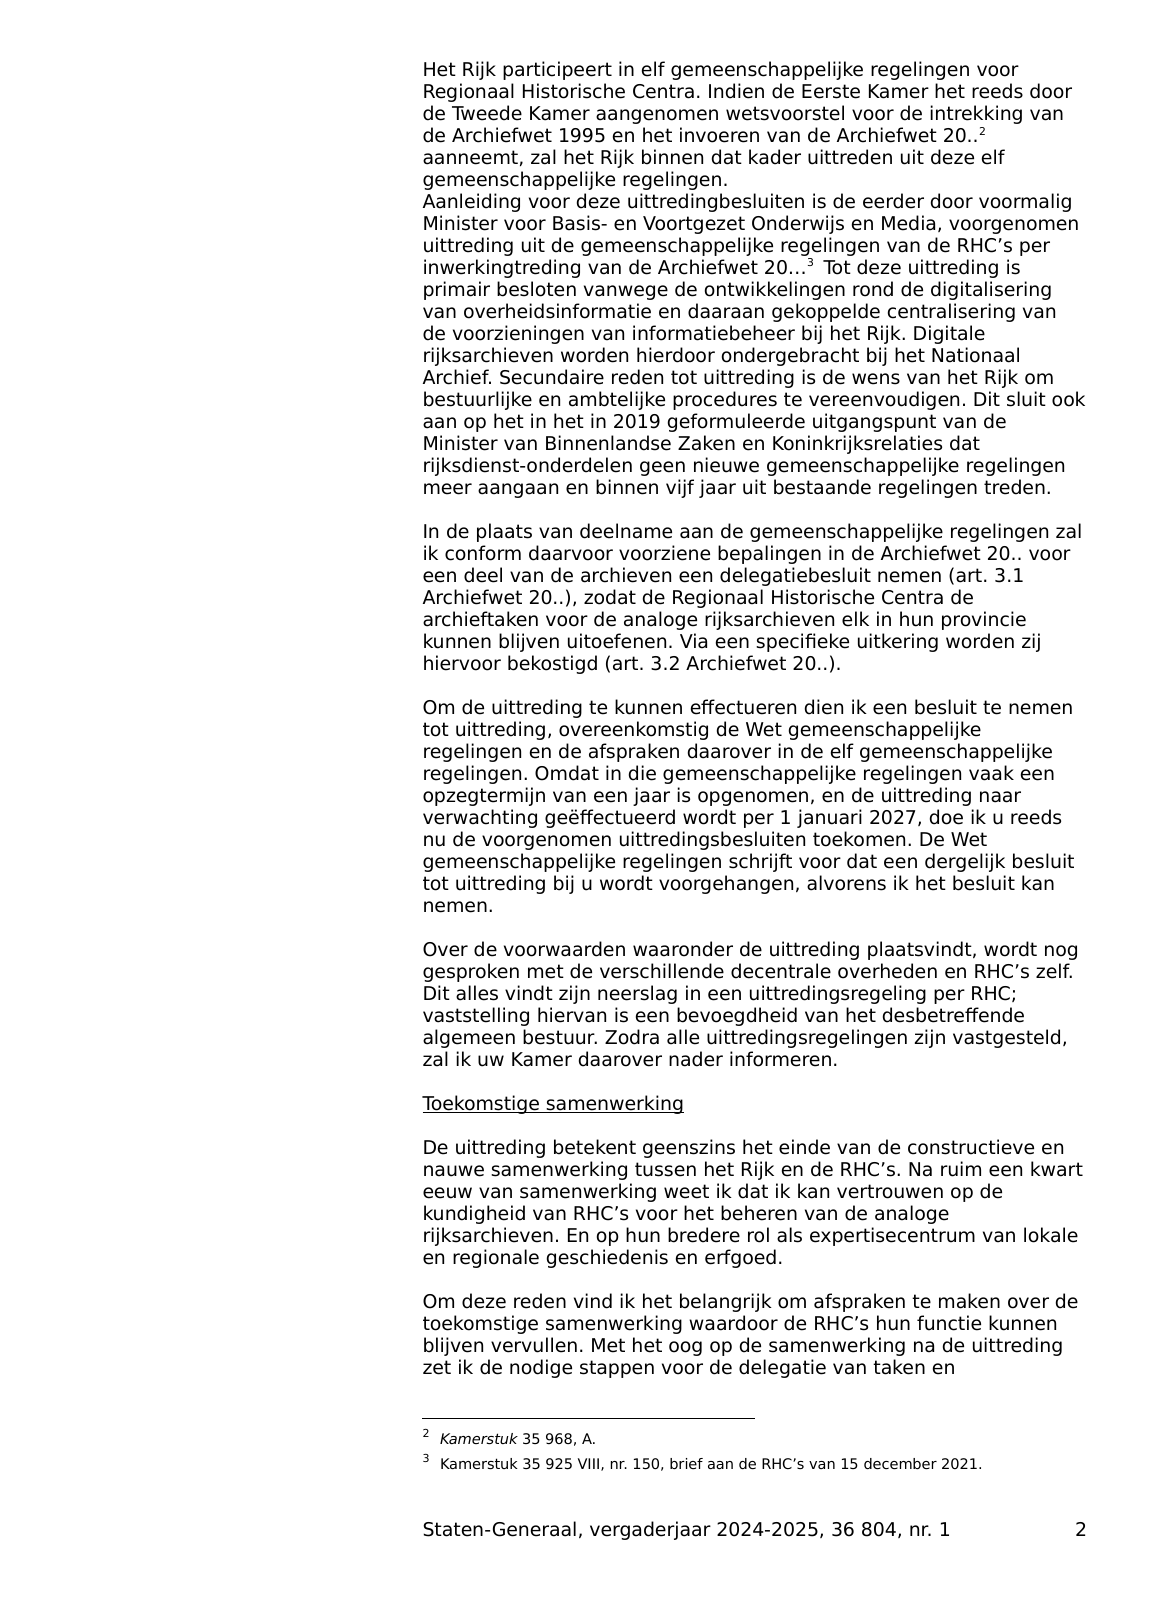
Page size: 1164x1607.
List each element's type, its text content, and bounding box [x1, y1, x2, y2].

text Om de uittreding te kunnen effectueren dien ik een besluit te nemen tot uittreding, overeenkomstig de Wet gemeenschappelijke regelingen en de afspraken daarover in de elf gemeenschappelijke regelingen. Omdat in die gemeenschappelijke regelingen vaak een opzegtermijn van een jaar is opgenomen, en de uittreding naar verwachting geëffectueerd wordt per 1 januari 2027, doe ik u reeds nu de voorgenomen uittredingsbesluiten toekomen. De Wet gemeenschappelijke regelingen schrijft voor dat een dergelijk besluit tot uittreding bij u wordt voorgehangen, alvorens ik het besluit kan nemen. [422, 697, 1087, 917]
text In de plaats van deelname aan de gemeenschappelijke regelingen zal ik conform daarvoor voorziene bepalingen in de Archiefwet 20.. voor een deel van de archieven een delegatiebesluit nemen (art. 3.1 Archiefwet 20..), zodat de Regionaal Historische Centra de archieftaken voor de analoge rijksarchieven elk in hun provincie kunnen blijven uitoefenen. Via een specifieke uitkering worden zij hiervoor bekostigd (art. 3.2 Archiefwet 20..). [422, 521, 1087, 675]
text Het Rijk participeert in elf gemeenschappelijke regelingen voor Regionaal Historische Centra. Indien de Eerste Kamer het reeds door de Tweede Kamer aangenomen wetsvoorstel voor de intrekking van de Archiefwet 1995 en het invoeren van de Archiefwet 20.. aanneemt, zal het Rijk binnen dat kader uittreden uit deze elf gemeenschappelijke regelingen. [422, 59, 1087, 191]
text Kamerstuk 35 925 VIII, nr. 150, brief aan de RHC’s van 15 december 2021. [422, 1452, 1087, 1474]
text De uittreding betekent geenszins het einde van de constructieve en nauwe samenwerking tussen het Rijk en de RHC’s. Na ruim een kwart eeuw van samenwerking weet ik dat ik kan vertrouwen op de kundigheid van RHC’s voor het beheren van de analoge rijksarchieven. En op hun bredere rol als expertisecentrum van lokale en regionale geschiedenis en erfgoed. [422, 1137, 1087, 1269]
text Aanleiding voor deze uittredingbesluiten is de eerder door voormalig Minister voor Basis- en Voortgezet Onderwijs en Media, voorgenomen uittreding uit de gemeenschappelijke regelingen van de RHC’s per inwerkingtreding van de Archiefwet 20… Tot deze uittreding is primair besloten vanwege de ontwikkelingen rond de digitalisering van overheidsinformatie en daaraan gekoppelde centralisering van de voorzieningen van informatiebeheer bij het Rijk. Digitale rijksarchieven worden hierdoor ondergebracht bij het Nationaal Archief. Secundaire reden tot uittreding is de wens van het Rijk om bestuurlijke en ambtelijke procedures te vereenvoudigen. Dit sluit ook aan op het in het in 2019 geformuleerde uitgangspunt van de Minister van Binnenlandse Zaken en Koninkrijksrelaties dat rijksdienst-onderdelen geen nieuwe gemeenschappelijke regelingen meer aangaan en binnen vijf jaar uit bestaande regelingen treden. [422, 191, 1087, 499]
subtitle Toekomstige samenwerking [422, 1093, 1087, 1115]
text Kamerstuk 35 968, A. [422, 1427, 1087, 1449]
text Om deze reden vind ik het belangrijk om afspraken te maken over de toekomstige samenwerking waardoor de RHC’s hun functie kunnen blijven vervullen. Met het oog op de samenwerking na de uittreding zet ik de nodige stappen voor de delegatie van taken en [422, 1291, 1087, 1379]
text Over de voorwaarden waaronder de uittreding plaatsvindt, wordt nog gesproken met de verschillende decentrale overheden en RHC’s zelf. Dit alles vindt zijn neerslag in een uittredingsregeling per RHC; vaststelling hiervan is een bevoegdheid van het desbetreffende algemeen bestuur. Zodra alle uittredingsregelingen zijn vastgesteld, zal ik uw Kamer daarover nader informeren. [422, 939, 1087, 1071]
